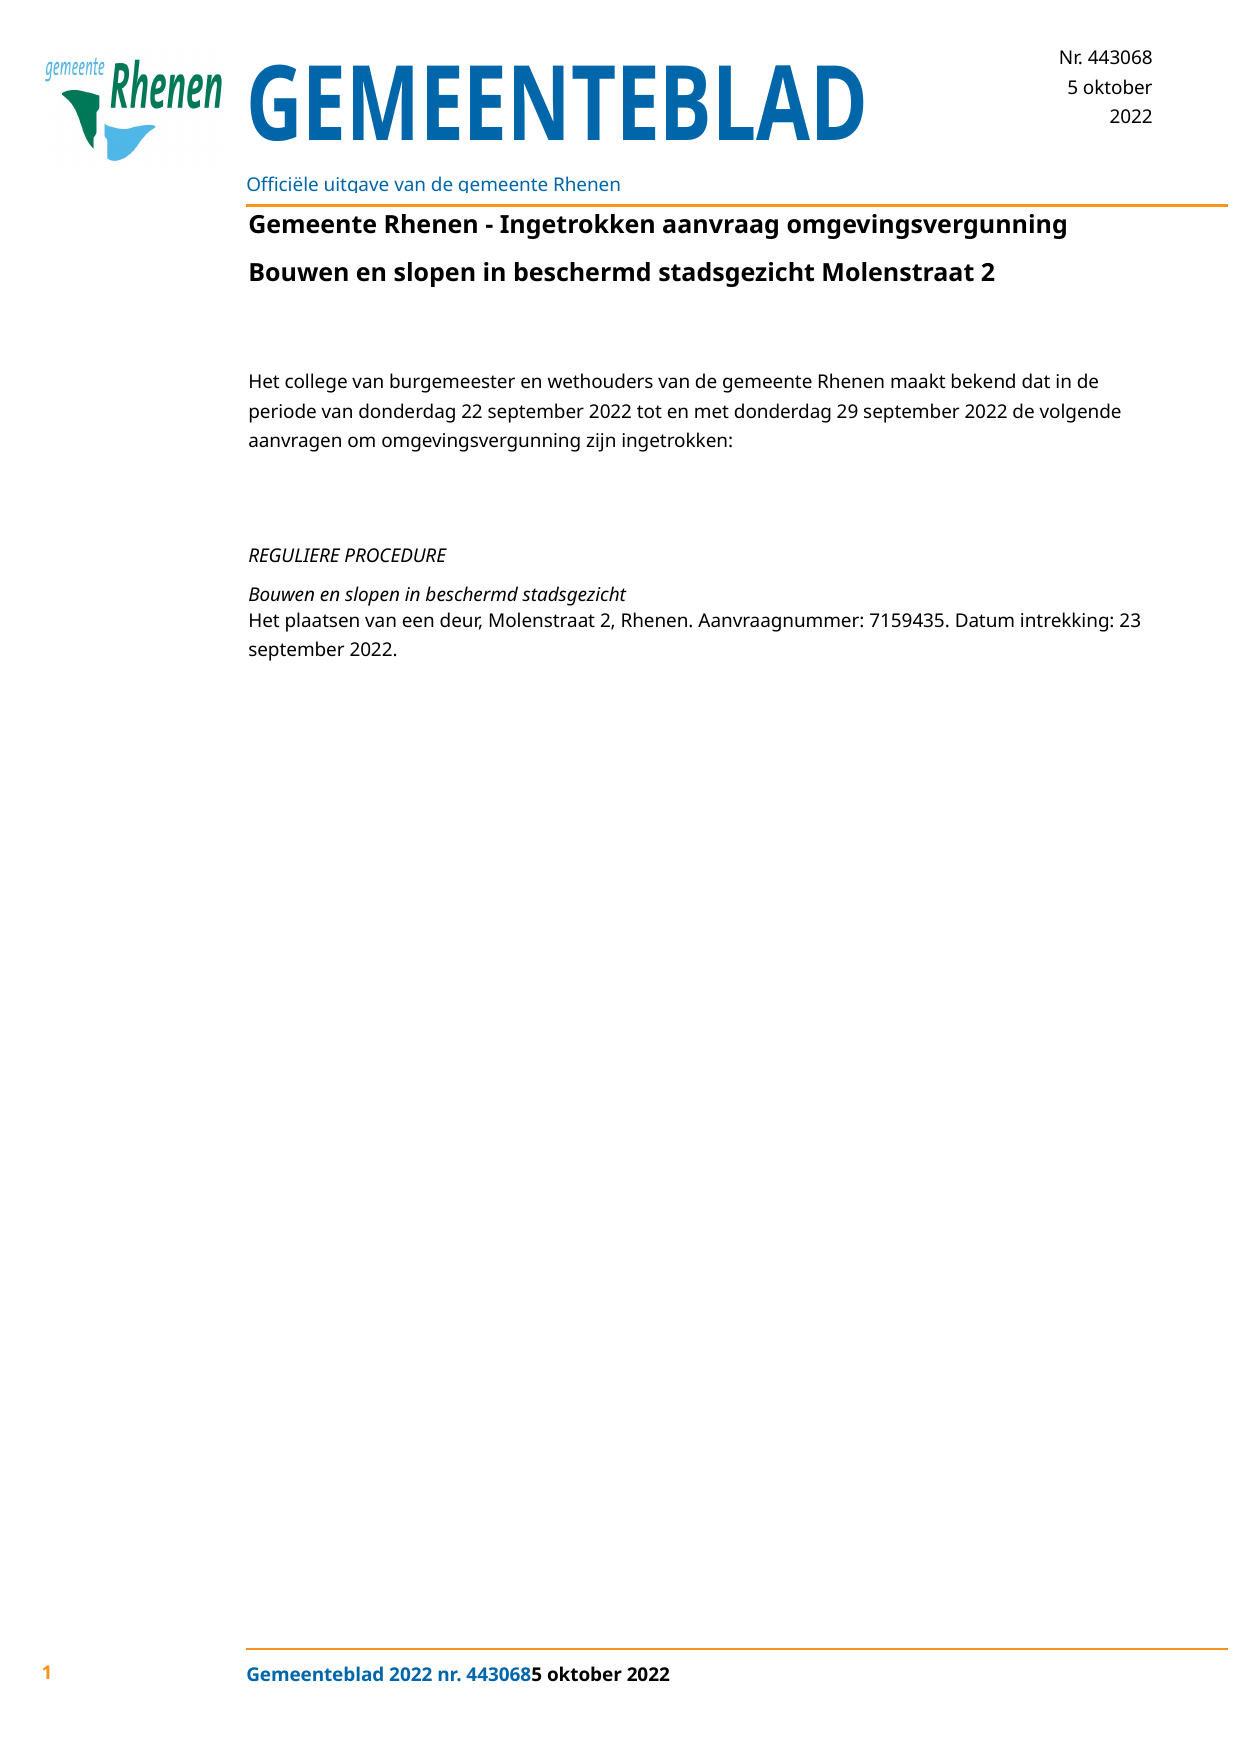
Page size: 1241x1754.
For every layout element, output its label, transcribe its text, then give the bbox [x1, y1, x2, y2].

picture [41, 47, 231, 172]
text REGULIERE PROCEDURE [248, 542, 1152, 568]
text Het college van burgemeester en wethouders van de gemeente Rhenen maakt bekend dat in de periode van donderdag 22 september 2022 tot en met donderdag 29 september 2022 de volgende aanvragen om omgevingsvergunning zijn ingetrokken: [248, 368, 1152, 453]
text Het plaatsen van een deur, Molenstraat 2, Rhenen. Aanvraagnummer: 7159435. Datum intrekking: 23 september 2022. [248, 607, 1152, 662]
text Bouwen en slopen in beschermd stadsgezicht [248, 581, 1152, 607]
text Gemeente Rhenen - Ingetrokken aanvraag omgevingsvergunning Bouwen en slopen in beschermd stadsgezicht Molenstraat 2 [248, 207, 1152, 288]
